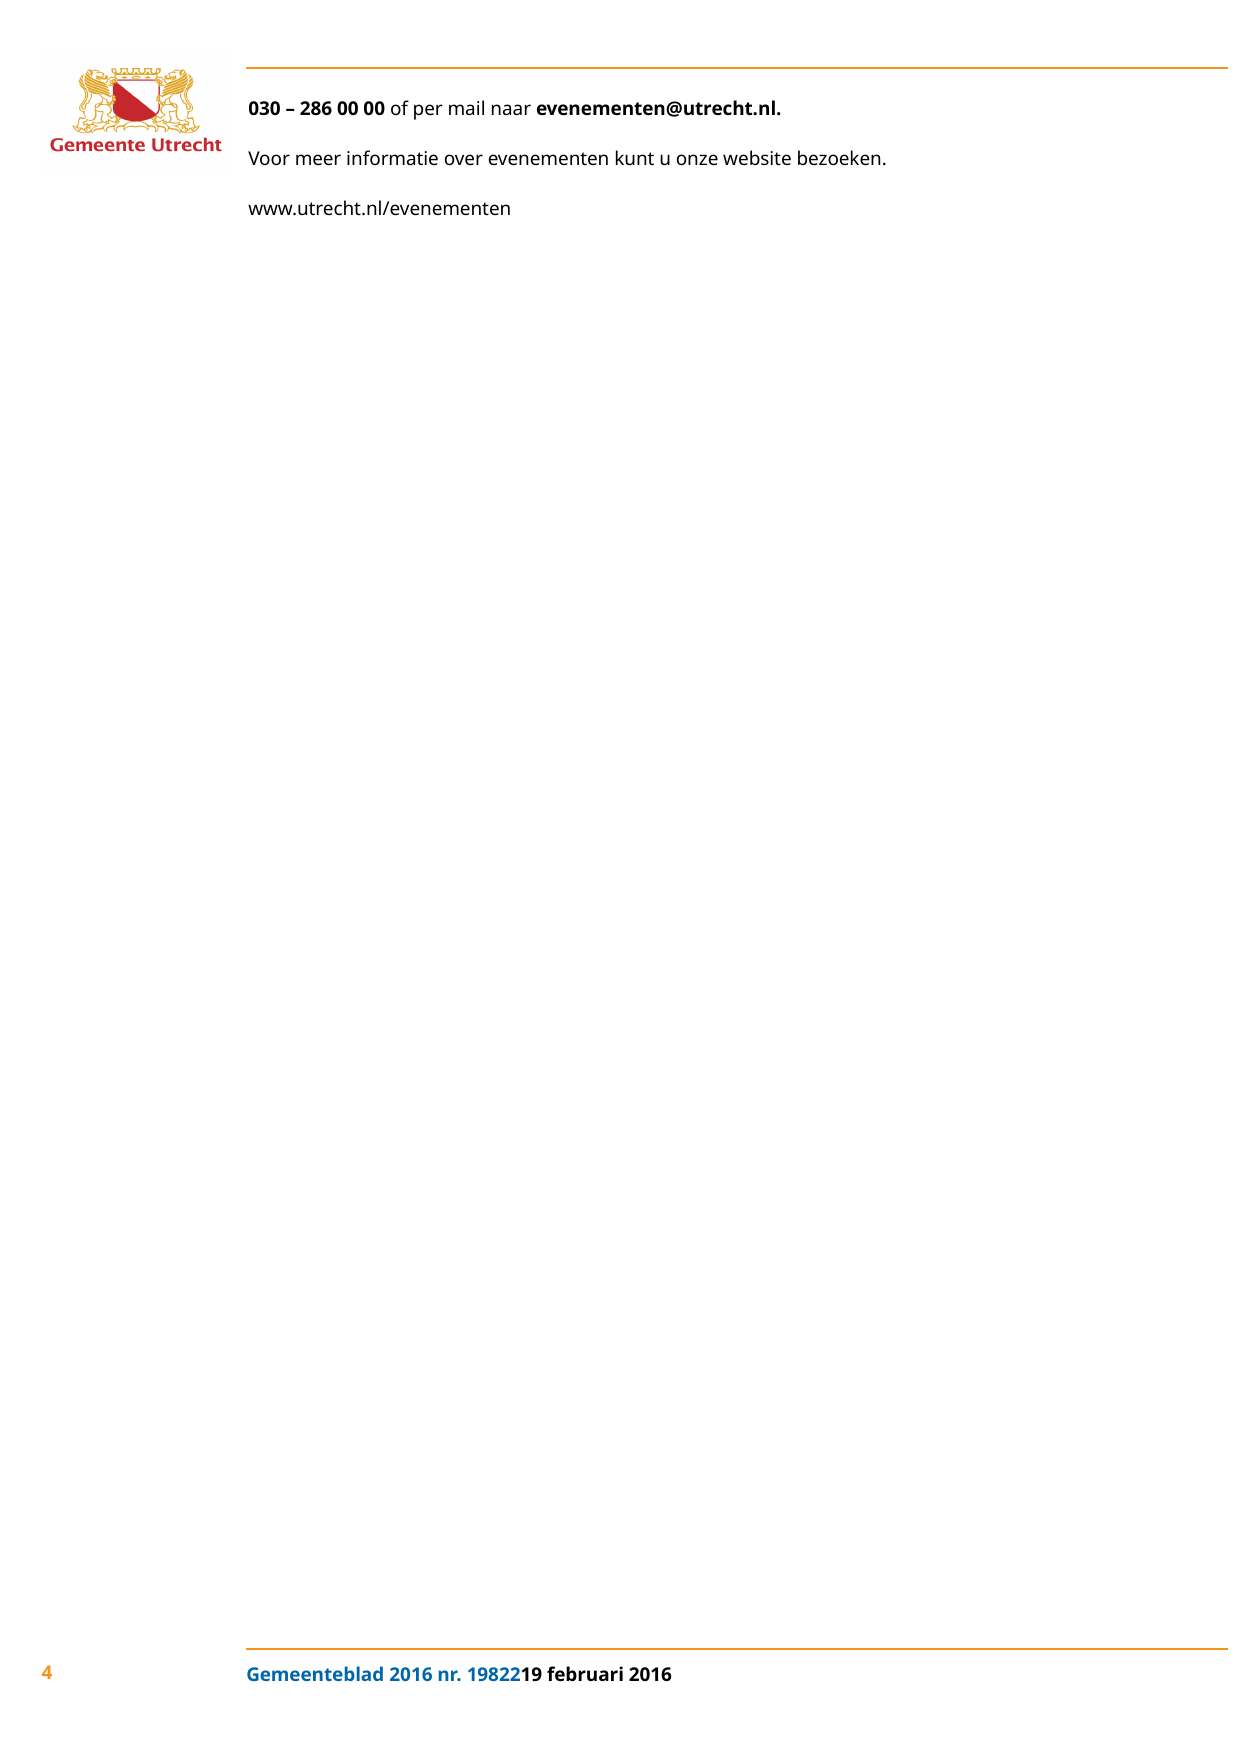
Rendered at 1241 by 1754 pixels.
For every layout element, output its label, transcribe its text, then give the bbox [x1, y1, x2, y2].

text www.utrecht.nl/evenementen [248, 196, 1152, 221]
text 030 – 286 00 00 of per mail naar evenementen@utrecht.nl. [248, 95, 1152, 121]
picture [41, 47, 231, 172]
text Voor meer informatie over evenementen kunt u onze website bezoeken. [248, 145, 1152, 171]
